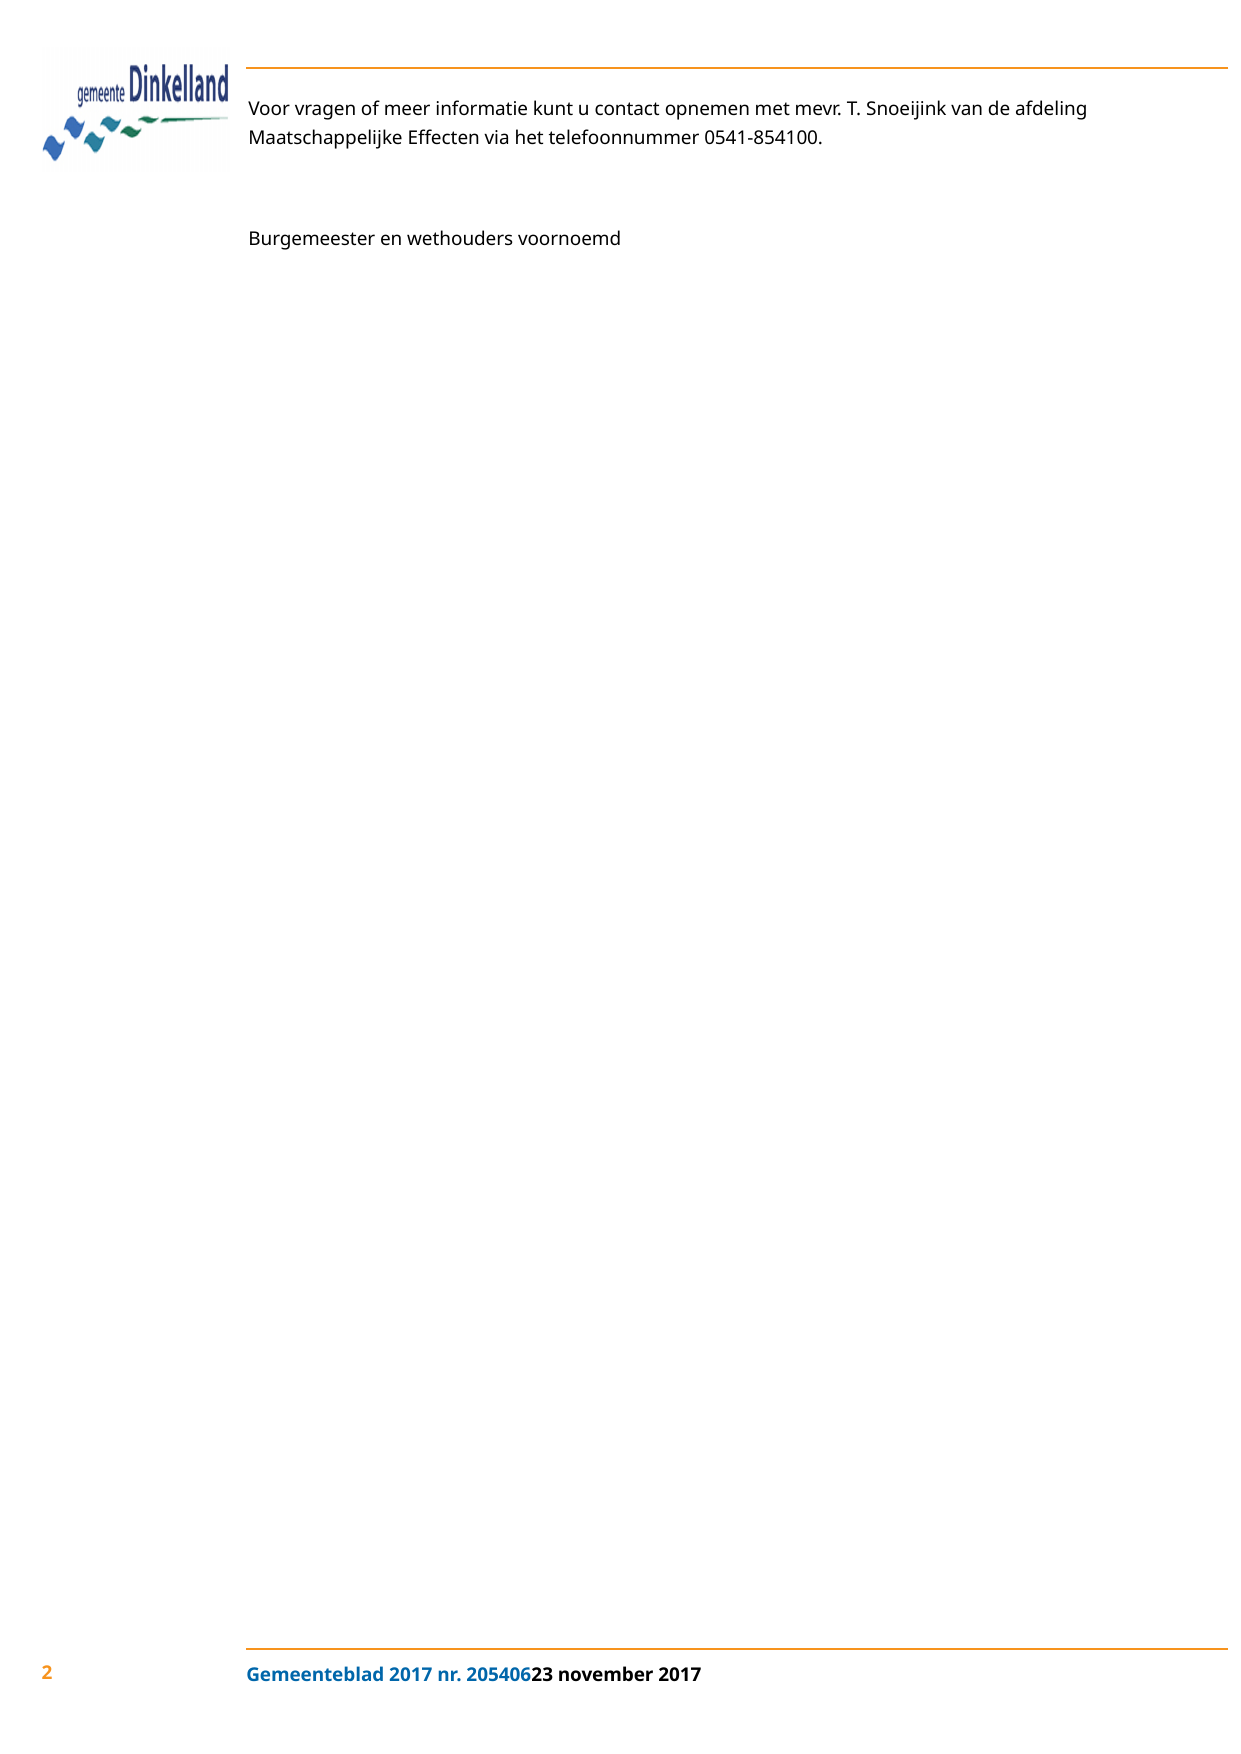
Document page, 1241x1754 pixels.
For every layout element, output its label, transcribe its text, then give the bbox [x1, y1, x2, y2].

picture [41, 47, 231, 172]
text Burgemeester en wethouders voornoemd [248, 225, 1152, 251]
text Voor vragen of meer informatie kunt u contact opnemen met mevr. T. Snoeijink van de afdeling Maatschappelijke Effecten via het telefoonnummer 0541-854100. [248, 95, 1152, 150]
